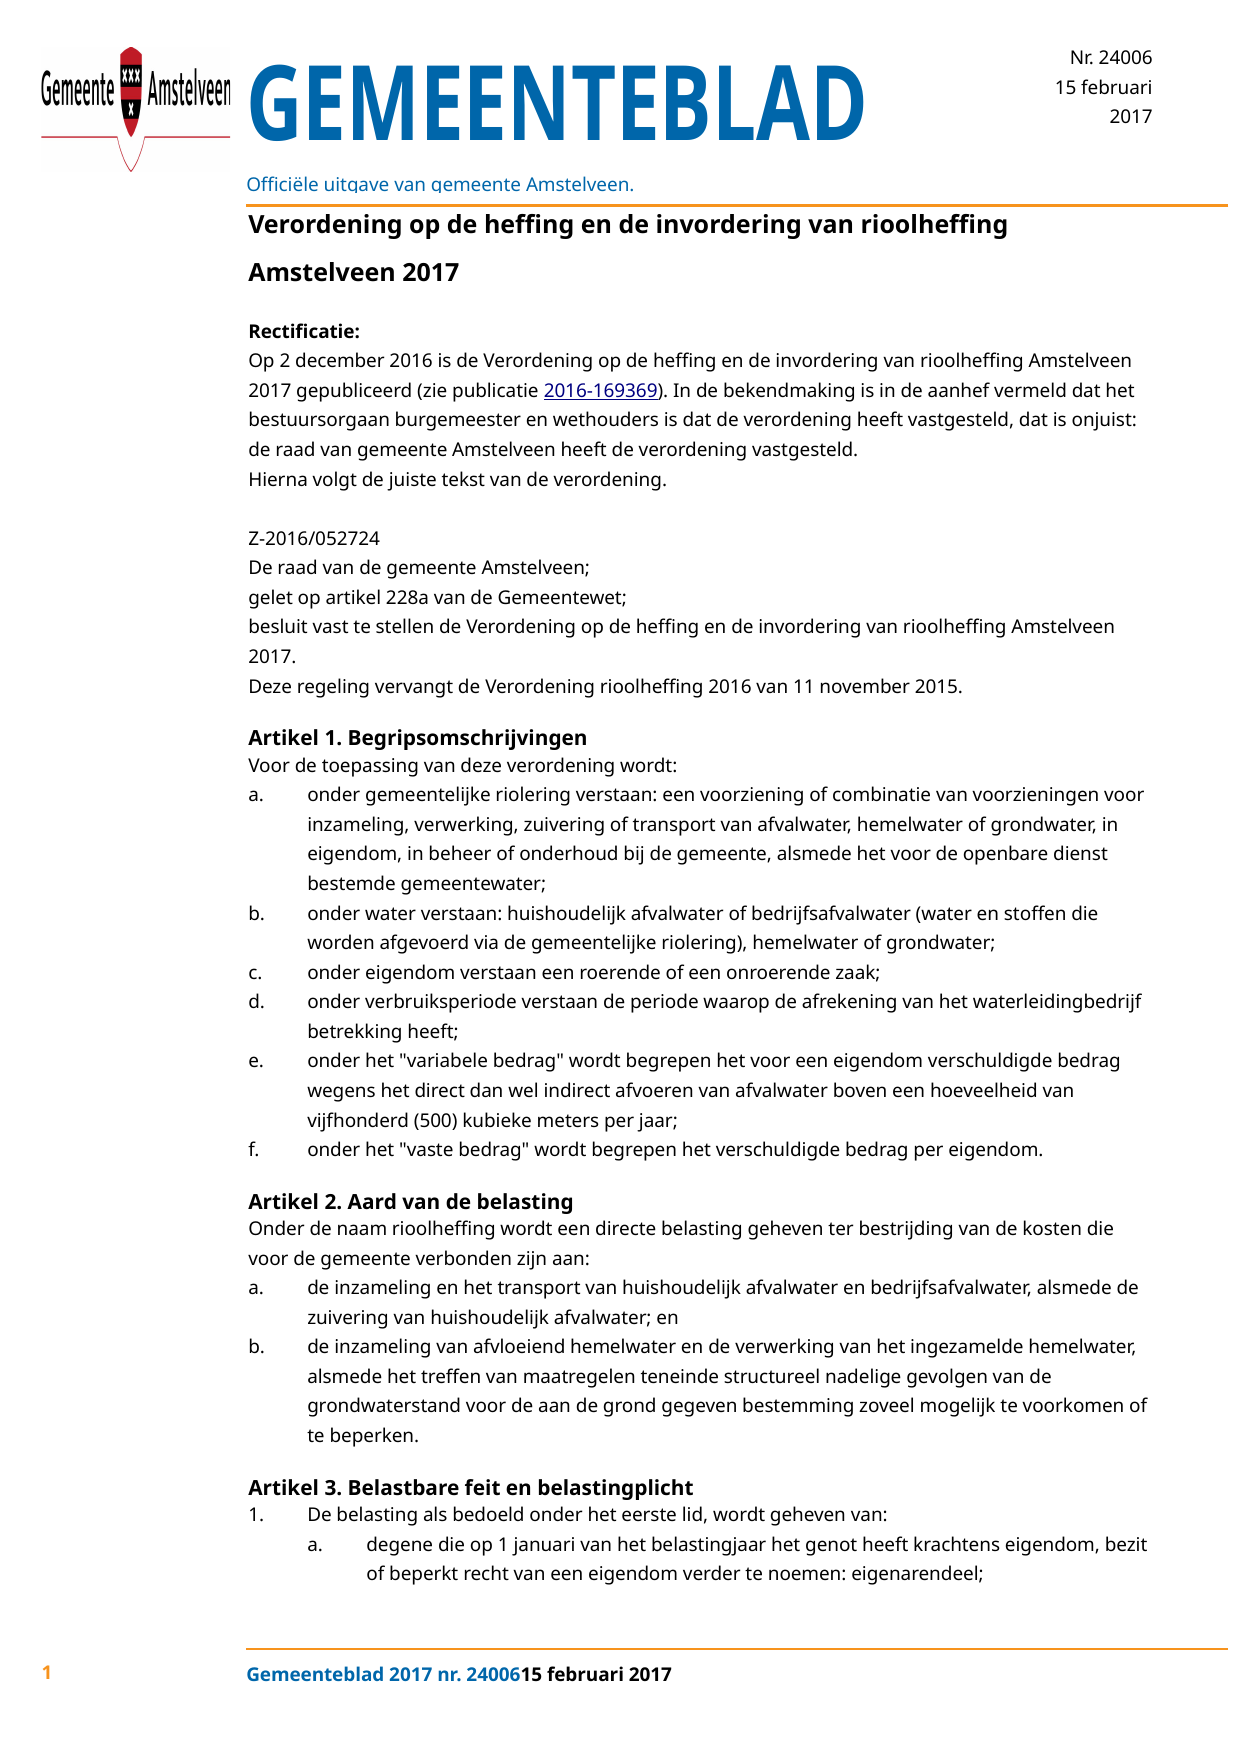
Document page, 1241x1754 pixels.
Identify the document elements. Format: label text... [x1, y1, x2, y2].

text Op 2 december 2016 is de Verordening op de heffing en de invordering van rioolheffing Amstelveen 2017 gepubliceerd (zie publicatie 2016-169369). In de bekendmaking is in de aanhef vermeld dat het bestuursorgaan burgemeester en wethouders is dat de verordening heeft vastgesteld, dat is onjuist: de raad van gemeente Amstelveen heeft de verordening vastgesteld. [248, 347, 1152, 462]
text Rectificatie: [248, 318, 1152, 344]
text Onder de naam rioolheffing wordt een directe belasting geheven ter bestrijding van de kosten die voor de gemeente verbonden zijn aan: [248, 1215, 1152, 1271]
text Deze regeling vervangt de Verordening rioolheffing 2016 van 11 november 2015. [248, 673, 1152, 699]
list onder verbruiksperiode verstaan de periode waarop de afrekening van het waterleidingbedrijf betrekking heeft; [248, 988, 1152, 1044]
list de inzameling van afvloeiend hemelwater en de verwerking van het ingezamelde hemelwater, alsmede het treffen van maatregelen teneinde structureel nadelige gevolgen van de grondwaterstand voor de aan de grond gegeven bestemming zoveel mogelijk te voorkomen of te beperken. [248, 1333, 1152, 1448]
list onder water verstaan: huishoudelijk afvalwater of bedrijfsafvalwater (water en stoffen die worden afgevoerd via de gemeentelijke riolering), hemelwater of grondwater; [248, 900, 1152, 955]
text besluit vast te stellen de Verordening op de heffing en de invordering van rioolheffing Amstelveen 2017. [248, 614, 1152, 669]
list de inzameling en het transport van huishoudelijk afvalwater en bedrijfsafvalwater, alsmede de zuivering van huishoudelijk afvalwater; en [248, 1274, 1152, 1330]
text Artikel 3. Belastbare feit en belastingplicht [248, 1473, 1152, 1501]
list onder het "variabele bedrag" wordt begrepen het voor een eigendom verschuldigde bedrag wegens het direct dan wel indirect afvoeren van afvalwater boven een hoeveelheid van vijfhonderd (500) kubieke meters per jaar; [248, 1048, 1152, 1132]
text Voor de toepassing van deze verordening wordt: [248, 752, 1152, 777]
text Hierna volgt de juiste tekst van de verordening. [248, 466, 1152, 492]
list De belasting als bedoeld onder het eerste lid, wordt geheven van: [248, 1501, 1152, 1527]
text Z-2016/052724 [248, 525, 1152, 551]
list onder eigendom verstaan een roerende of een onroerende zaak; [248, 959, 1152, 984]
list onder het "vaste bedrag" wordt begrepen het verschuldigde bedrag per eigendom. [248, 1136, 1152, 1162]
list degene die op 1 januari van het belastingjaar het genot heeft krachtens eigendom, bezit of beperkt recht van een eigendom verder te noemen: eigenarendeel; [307, 1531, 1152, 1586]
text Artikel 2. Aard van de belasting [248, 1187, 1152, 1215]
text De raad van de gemeente Amstelveen; [248, 554, 1152, 580]
text Artikel 1. Begripsomschrijvingen [248, 723, 1152, 752]
text gelet op artikel 228a van de Gemeentewet; [248, 584, 1152, 610]
picture [41, 47, 231, 172]
list onder gemeentelijke riolering verstaan: een voorziening of combinatie van voorzieningen voor inzameling, verwerking, zuivering of transport van afvalwater, hemelwater of grondwater, in eigendom, in beheer of onderhoud bij de gemeente, alsmede het voor de openbare dienst bestemde gemeentewater; [248, 781, 1152, 896]
text Verordening op de heffing en de invordering van rioolheffing Amstelveen 2017 [248, 207, 1152, 288]
